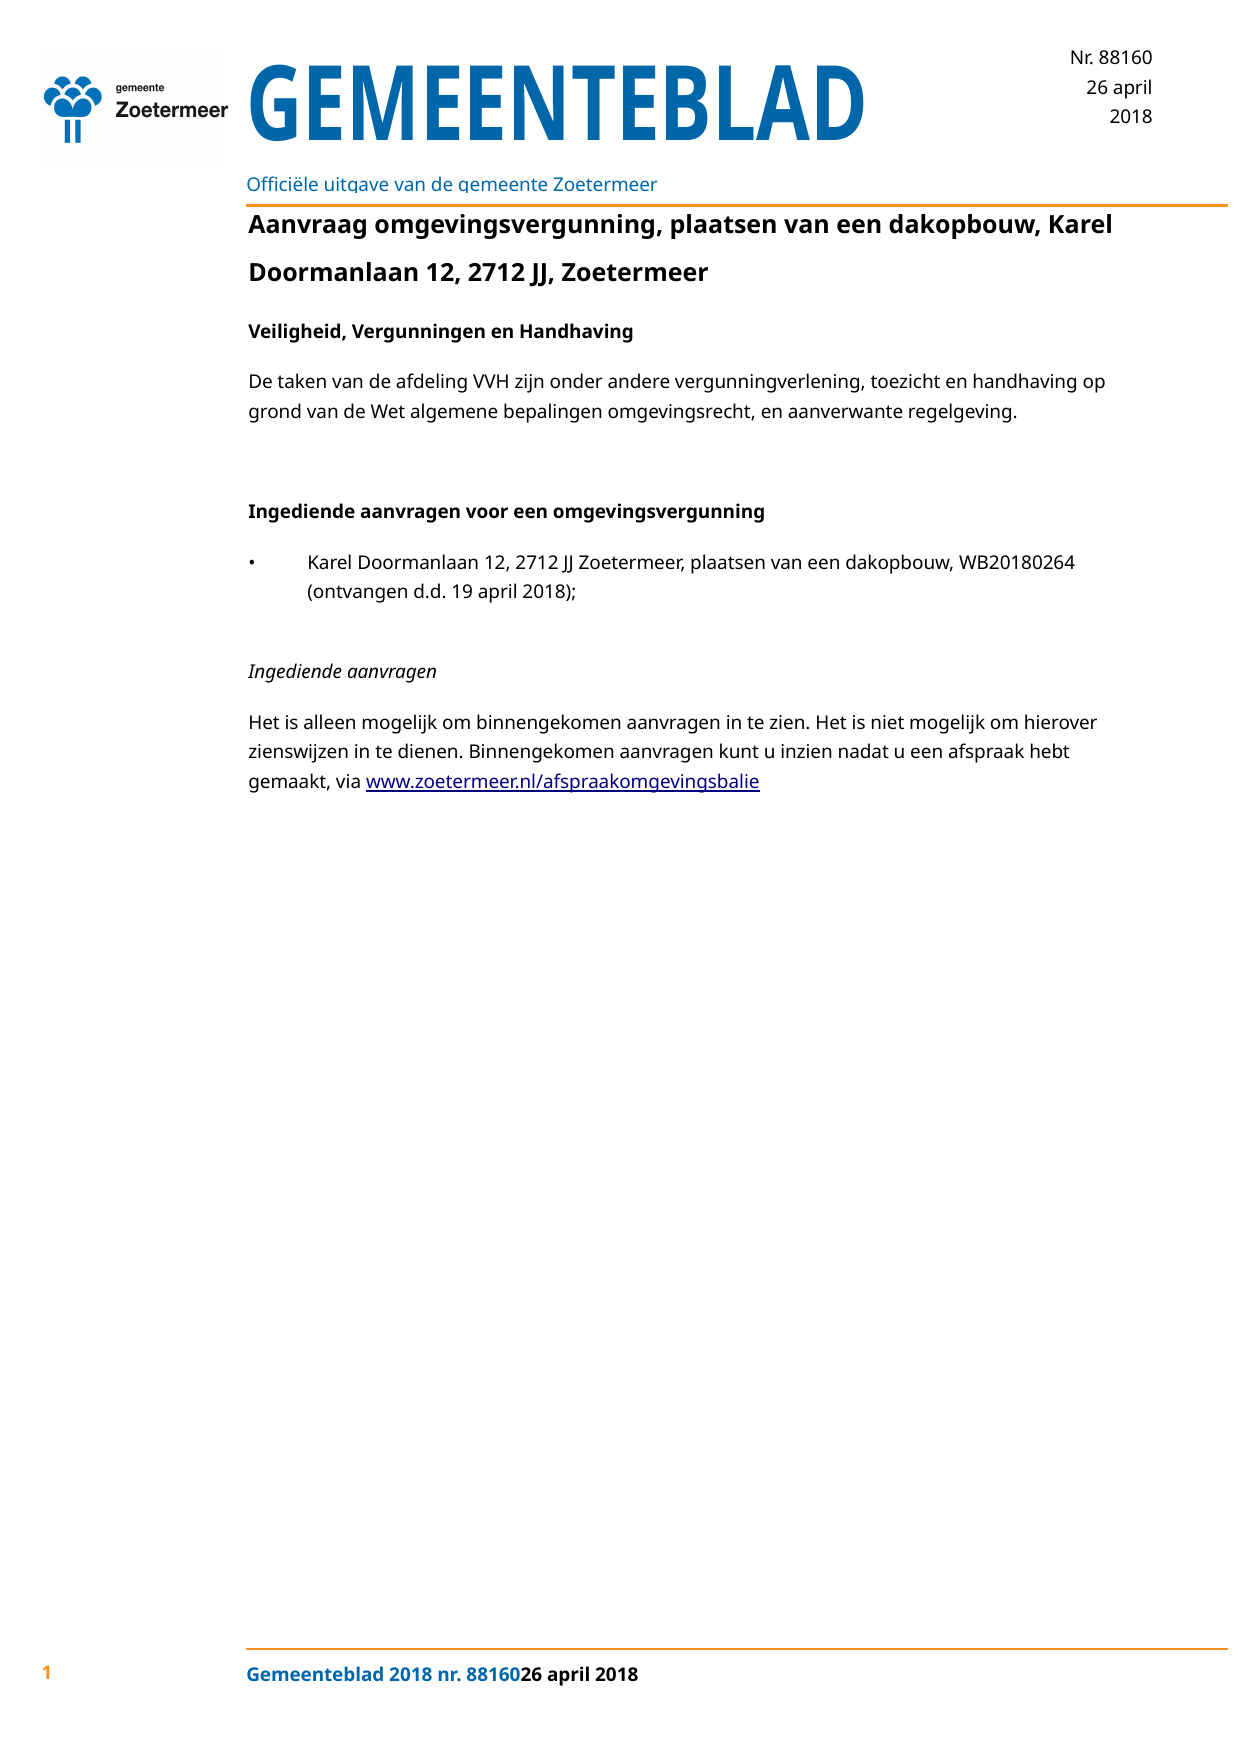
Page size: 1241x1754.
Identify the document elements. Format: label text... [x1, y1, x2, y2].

text Veiligheid, Vergunningen en Handhaving [248, 318, 1152, 344]
text Ingediende aanvragen voor een omgevingsvergunning [248, 499, 1152, 524]
text De taken van de afdeling VVH zijn onder andere vergunningverlening, toezicht en handhaving op grond van de Wet algemene bepalingen omgevingsrecht, en aanverwante regelgeving. [248, 368, 1152, 424]
text Ingediende aanvragen [248, 659, 1152, 684]
text Het is alleen mogelijk om binnengekomen aanvragen in te zien. Het is niet mogelijk om hierover zienswijzen in te dienen. Binnengekomen aanvragen kunt u inzien nadat u een afspraak hebt gemaakt, via www.zoetermeer.nl/afspraakomgevingsbalie [248, 709, 1152, 794]
text Aanvraag omgevingsvergunning, plaatsen van een dakopbouw, Karel Doormanlaan 12, 2712 JJ, Zoetermeer [248, 207, 1152, 288]
picture [41, 47, 231, 172]
list Karel Doormanlaan 12, 2712 JJ Zoetermeer, plaatsen van een dakopbouw, WB20180264 (ontvangen d.d. 19 april 2018); [248, 549, 1152, 604]
